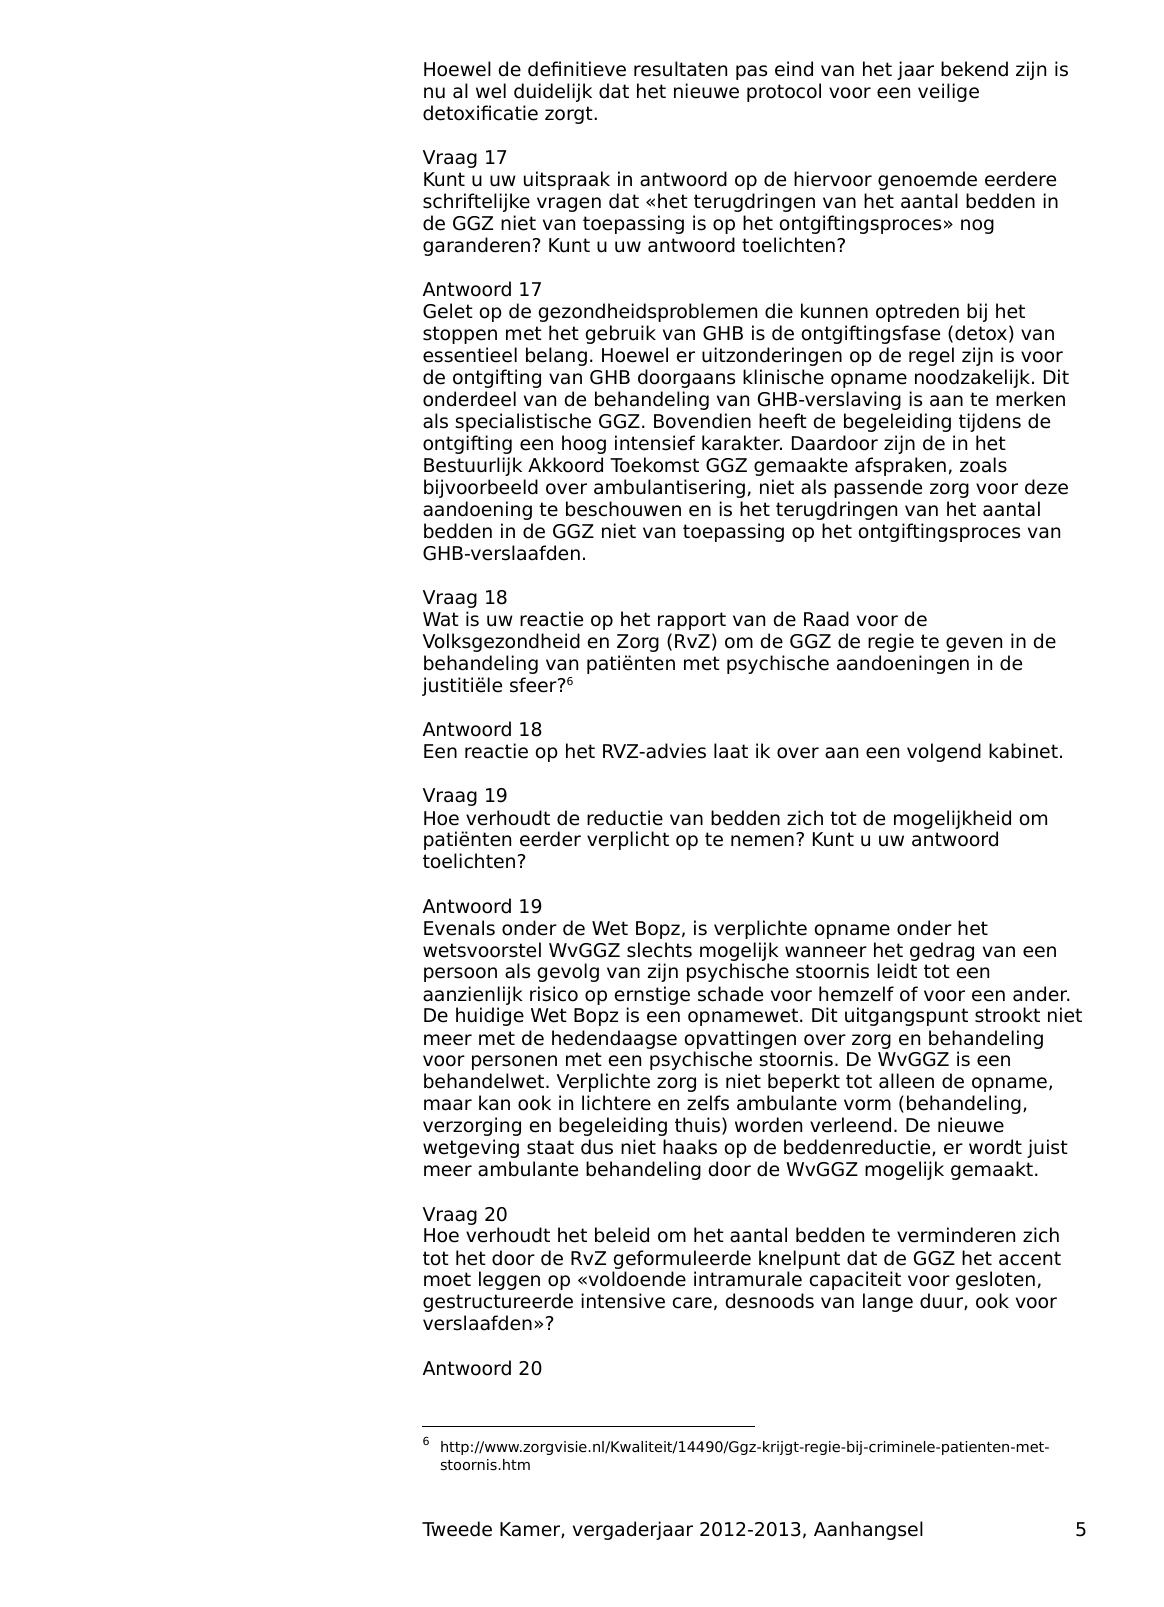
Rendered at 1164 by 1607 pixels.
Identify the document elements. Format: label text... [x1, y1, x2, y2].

text Vraag 19 [422, 785, 1087, 807]
text Hoewel de definitieve resultaten pas eind van het jaar bekend zijn is nu al wel duidelijk dat het nieuwe protocol voor een veilige detoxificatie zorgt. [422, 59, 1087, 125]
text Hoe verhoudt het beleid om het aantal bedden te verminderen zich tot het door de RvZ geformuleerde knelpunt dat de GGZ het accent moet leggen op «voldoende intramurale capaciteit voor gesloten, gestructureerde intensive care, desnoods van lange duur, ook voor verslaafden»? [422, 1225, 1087, 1335]
text Antwoord 18 [422, 719, 1087, 741]
text Hoe verhoudt de reductie van bedden zich tot de mogelijkheid om patiënten eerder verplicht op te nemen? Kunt u uw antwoord toelichten? [422, 807, 1087, 873]
text Wat is uw reactie op het rapport van de Raad voor de Volksgezondheid en Zorg (RvZ) om de GGZ de regie te geven in de behandeling van patiënten met psychische aandoeningen in de justitiële sfeer? [422, 609, 1087, 697]
text Antwoord 19 [422, 896, 1087, 917]
text Antwoord 20 [422, 1357, 1087, 1379]
text Antwoord 17 [422, 279, 1087, 301]
text Gelet op de gezondheidsproblemen die kunnen optreden bij het stoppen met het gebruik van GHB is de ontgiftingsfase (detox) van essentieel belang. Hoewel er uitzonderingen op de regel zijn is voor de ontgifting van GHB doorgaans klinische opname noodzakelijk. Dit onderdeel van de behandeling van GHB-verslaving is aan te merken als specialistische GGZ. Bovendien heeft de begeleiding tijdens de ontgifting een hoog intensief karakter. Daardoor zijn de in het Bestuurlijk Akkoord Toekomst GGZ gemaakte afspraken, zoals bijvoorbeeld over ambulantisering, niet als passende zorg voor deze aandoening te beschouwen en is het terugdringen van het aantal bedden in de GGZ niet van toepassing op het ontgiftingsproces van GHB-verslaafden. [422, 301, 1087, 565]
text Een reactie op het RVZ-advies laat ik over aan een volgend kabinet. [422, 741, 1087, 763]
text Vraag 20 [422, 1203, 1087, 1225]
text Kunt u uw uitspraak in antwoord op de hiervoor genoemde eerdere schriftelijke vragen dat «het terugdringen van het aantal bedden in de GGZ niet van toepassing is op het ontgiftingsproces» nog garanderen? Kunt u uw antwoord toelichten? [422, 169, 1087, 257]
text Vraag 18 [422, 587, 1087, 609]
text Vraag 17 [422, 147, 1087, 169]
text Evenals onder de Wet Bopz, is verplichte opname onder het wetsvoorstel WvGGZ slechts mogelijk wanneer het gedrag van een persoon als gevolg van zijn psychische stoornis leidt tot een aanzienlijk risico op ernstige schade voor hemzelf of voor een ander. De huidige Wet Bopz is een opnamewet. Dit uitgangspunt strookt niet meer met de hedendaagse opvattingen over zorg en behandeling voor personen met een psychische stoornis. De WvGGZ is een behandelwet. Verplichte zorg is niet beperkt tot alleen de opname, maar kan ook in lichtere en zelfs ambulante vorm (behandeling, verzorging en begeleiding thuis) worden verleend. De nieuwe wetgeving staat dus niet haaks op de beddenreductie, er wordt juist meer ambulante behandeling door de WvGGZ mogelijk gemaakt. [422, 917, 1087, 1181]
text http://www.zorgvisie.nl/Kwaliteit/14490/Ggz-krijgt-regie-bij-criminele-patienten-met-stoornis.htm [422, 1435, 1087, 1474]
